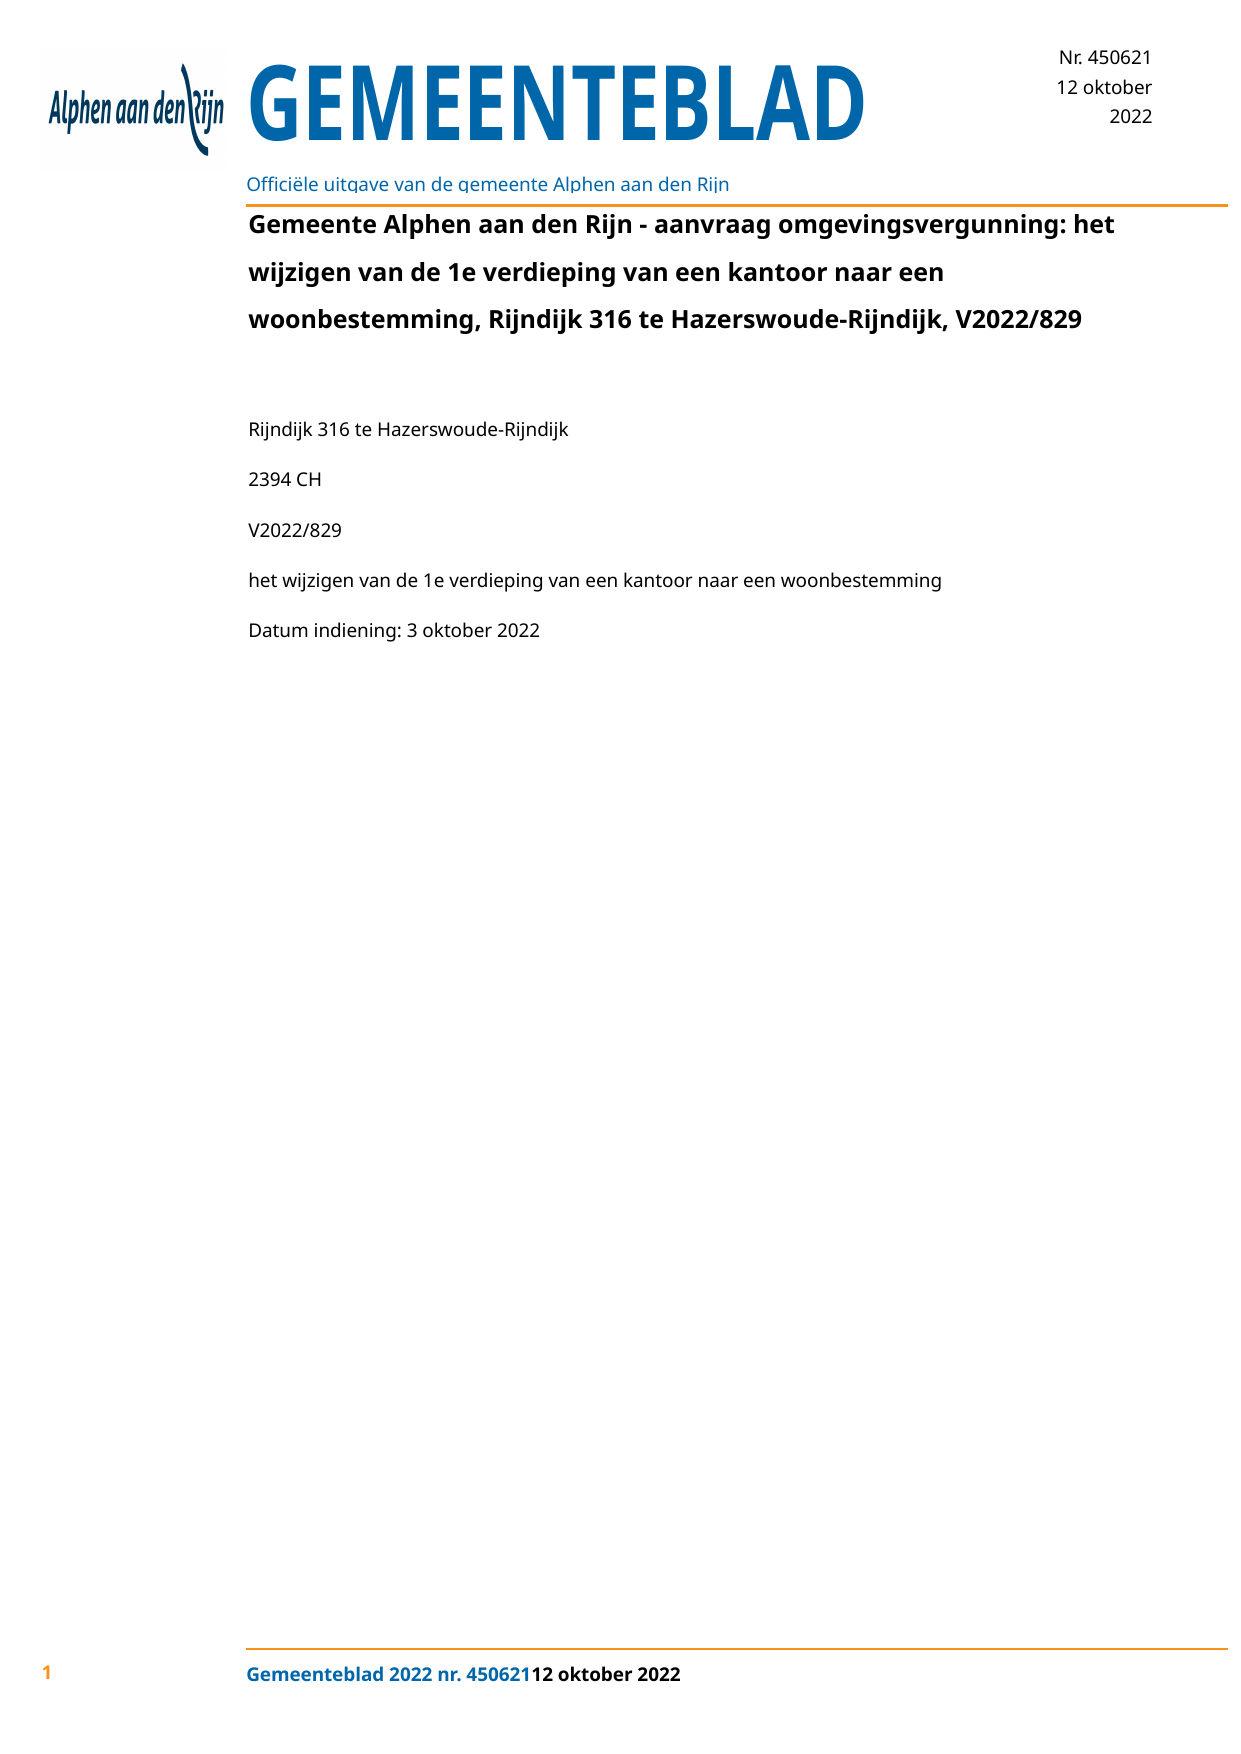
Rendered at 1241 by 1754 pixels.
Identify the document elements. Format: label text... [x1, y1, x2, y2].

picture [41, 47, 231, 172]
text Datum indiening: 3 oktober 2022 [248, 618, 1152, 643]
text het wijzigen van de 1e verdieping van een kantoor naar een woonbestemming [248, 567, 1152, 593]
text V2022/829 [248, 517, 1152, 542]
text 2394 CH [248, 466, 1152, 492]
text Rijndijk 316 te Hazerswoude-Rijndijk [248, 416, 1152, 442]
text Gemeente Alphen aan den Rijn - aanvraag omgevingsvergunning: het wijzigen van de 1e verdieping van een kantoor naar een woonbestemming, Rijndijk 316 te Hazerswoude-Rijndijk, V2022/829 [248, 207, 1152, 336]
